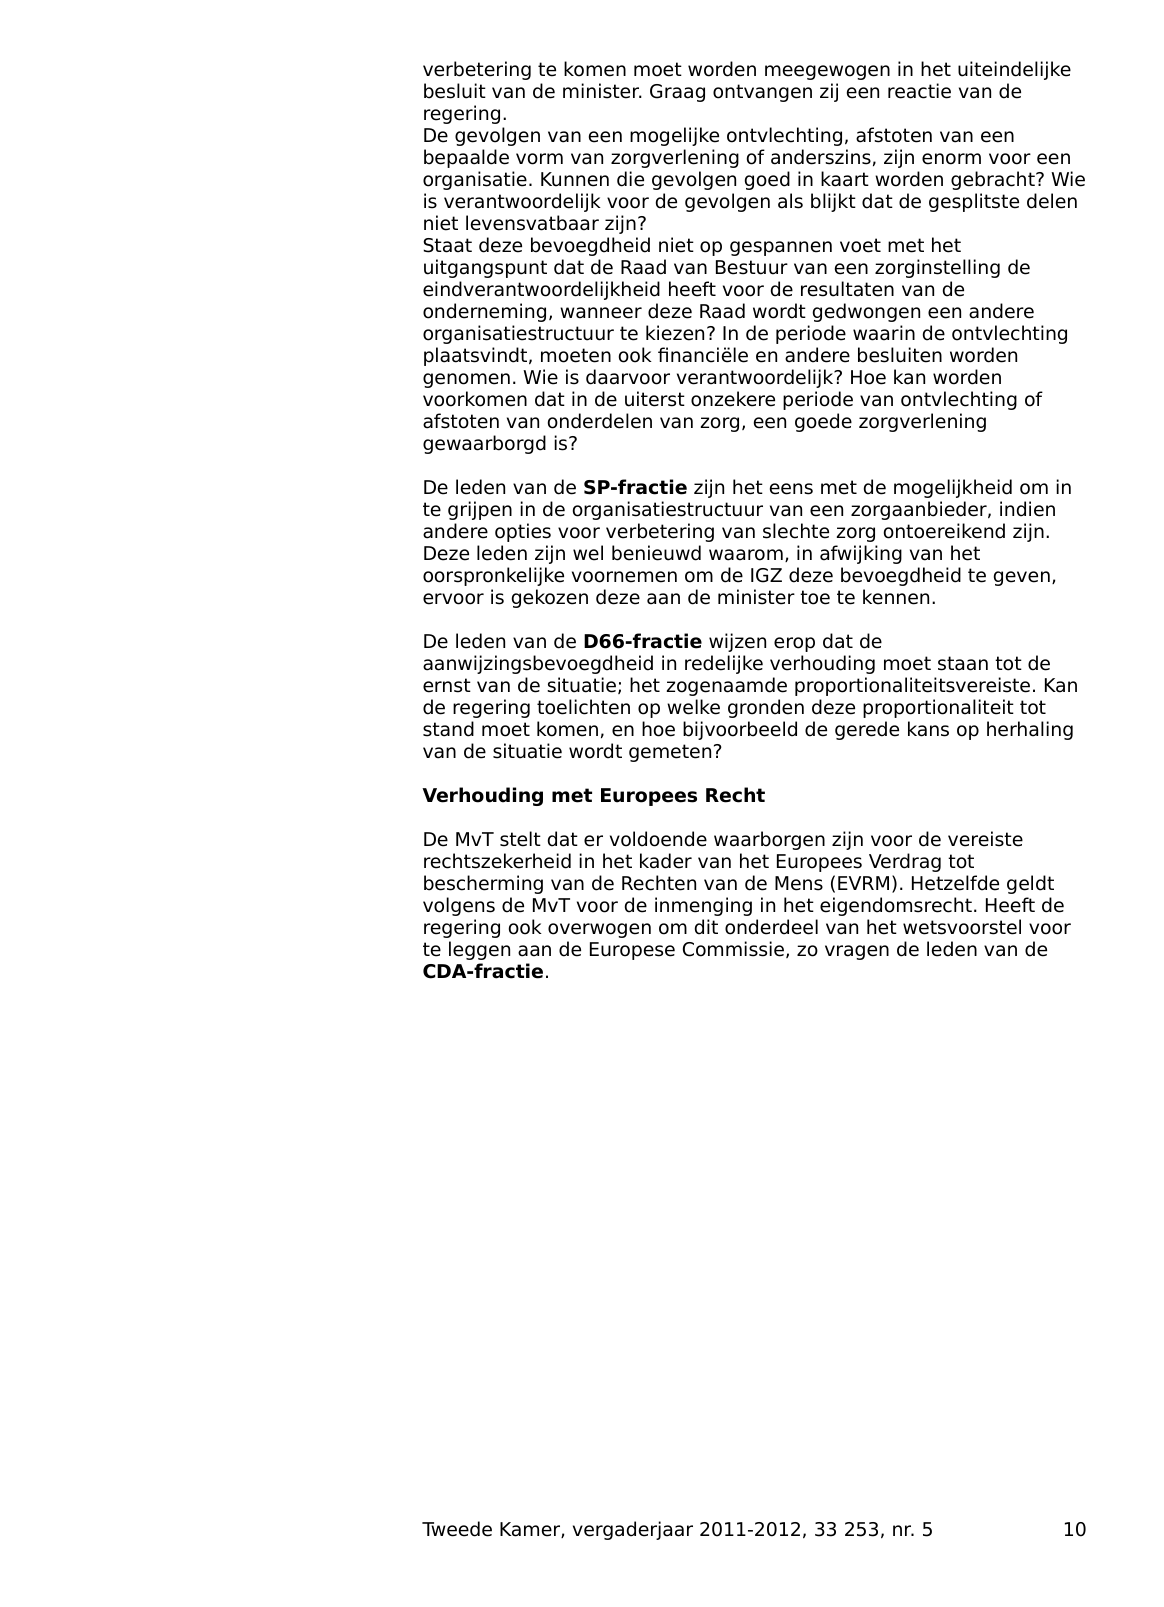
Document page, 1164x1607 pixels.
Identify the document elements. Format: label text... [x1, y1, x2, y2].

subtitle Verhouding met Europees Recht [422, 785, 1087, 807]
text De gevolgen van een mogelijke ontvlechting, afstoten van een bepaalde vorm van zorgverlening of anderszins, zijn enorm voor een organisatie. Kunnen die gevolgen goed in kaart worden gebracht? Wie is verantwoordelijk voor de gevolgen als blijkt dat de gesplitste delen niet levensvatbaar zijn? [422, 125, 1087, 235]
text De leden van de SP-fractie zijn het eens met de mogelijkheid om in te grijpen in de organisatiestructuur van een zorgaanbieder, indien andere opties voor verbetering van slechte zorg ontoereikend zijn. Deze leden zijn wel benieuwd waarom, in afwijking van het oorspronkelijke voornemen om de IGZ deze bevoegdheid te geven, ervoor is gekozen deze aan de minister toe te kennen. [422, 477, 1087, 609]
text De leden van de D66-fractie wijzen erop dat de aanwijzingsbevoegdheid in redelijke verhouding moet staan tot de ernst van de situatie; het zogenaamde proportionaliteitsvereiste. Kan de regering toelichten op welke gronden deze proportionaliteit tot stand moet komen, en hoe bijvoorbeeld de gerede kans op herhaling van de situatie wordt gemeten? [422, 631, 1087, 763]
text De MvT stelt dat er voldoende waarborgen zijn voor de vereiste rechtszekerheid in het kader van het Europees Verdrag tot bescherming van de Rechten van de Mens (EVRM). Hetzelfde geldt volgens de MvT voor de inmenging in het eigendomsrecht. Heeft de regering ook overwogen om dit onderdeel van het wetsvoorstel voor te leggen aan de Europese Commissie, zo vragen de leden van de CDA-fractie. [422, 829, 1087, 983]
text verbetering te komen moet worden meegewogen in het uiteindelijke besluit van de minister. Graag ontvangen zij een reactie van de regering. [422, 59, 1087, 125]
text Staat deze bevoegdheid niet op gespannen voet met het uitgangspunt dat de Raad van Bestuur van een zorginstelling de eindverantwoordelijkheid heeft voor de resultaten van de onderneming, wanneer deze Raad wordt gedwongen een andere organisatiestructuur te kiezen? In de periode waarin de ontvlechting plaatsvindt, moeten ook financiële en andere besluiten worden genomen. Wie is daarvoor verantwoordelijk? Hoe kan worden voorkomen dat in de uiterst onzekere periode van ontvlechting of afstoten van onderdelen van zorg, een goede zorgverlening gewaarborgd is? [422, 235, 1087, 455]
